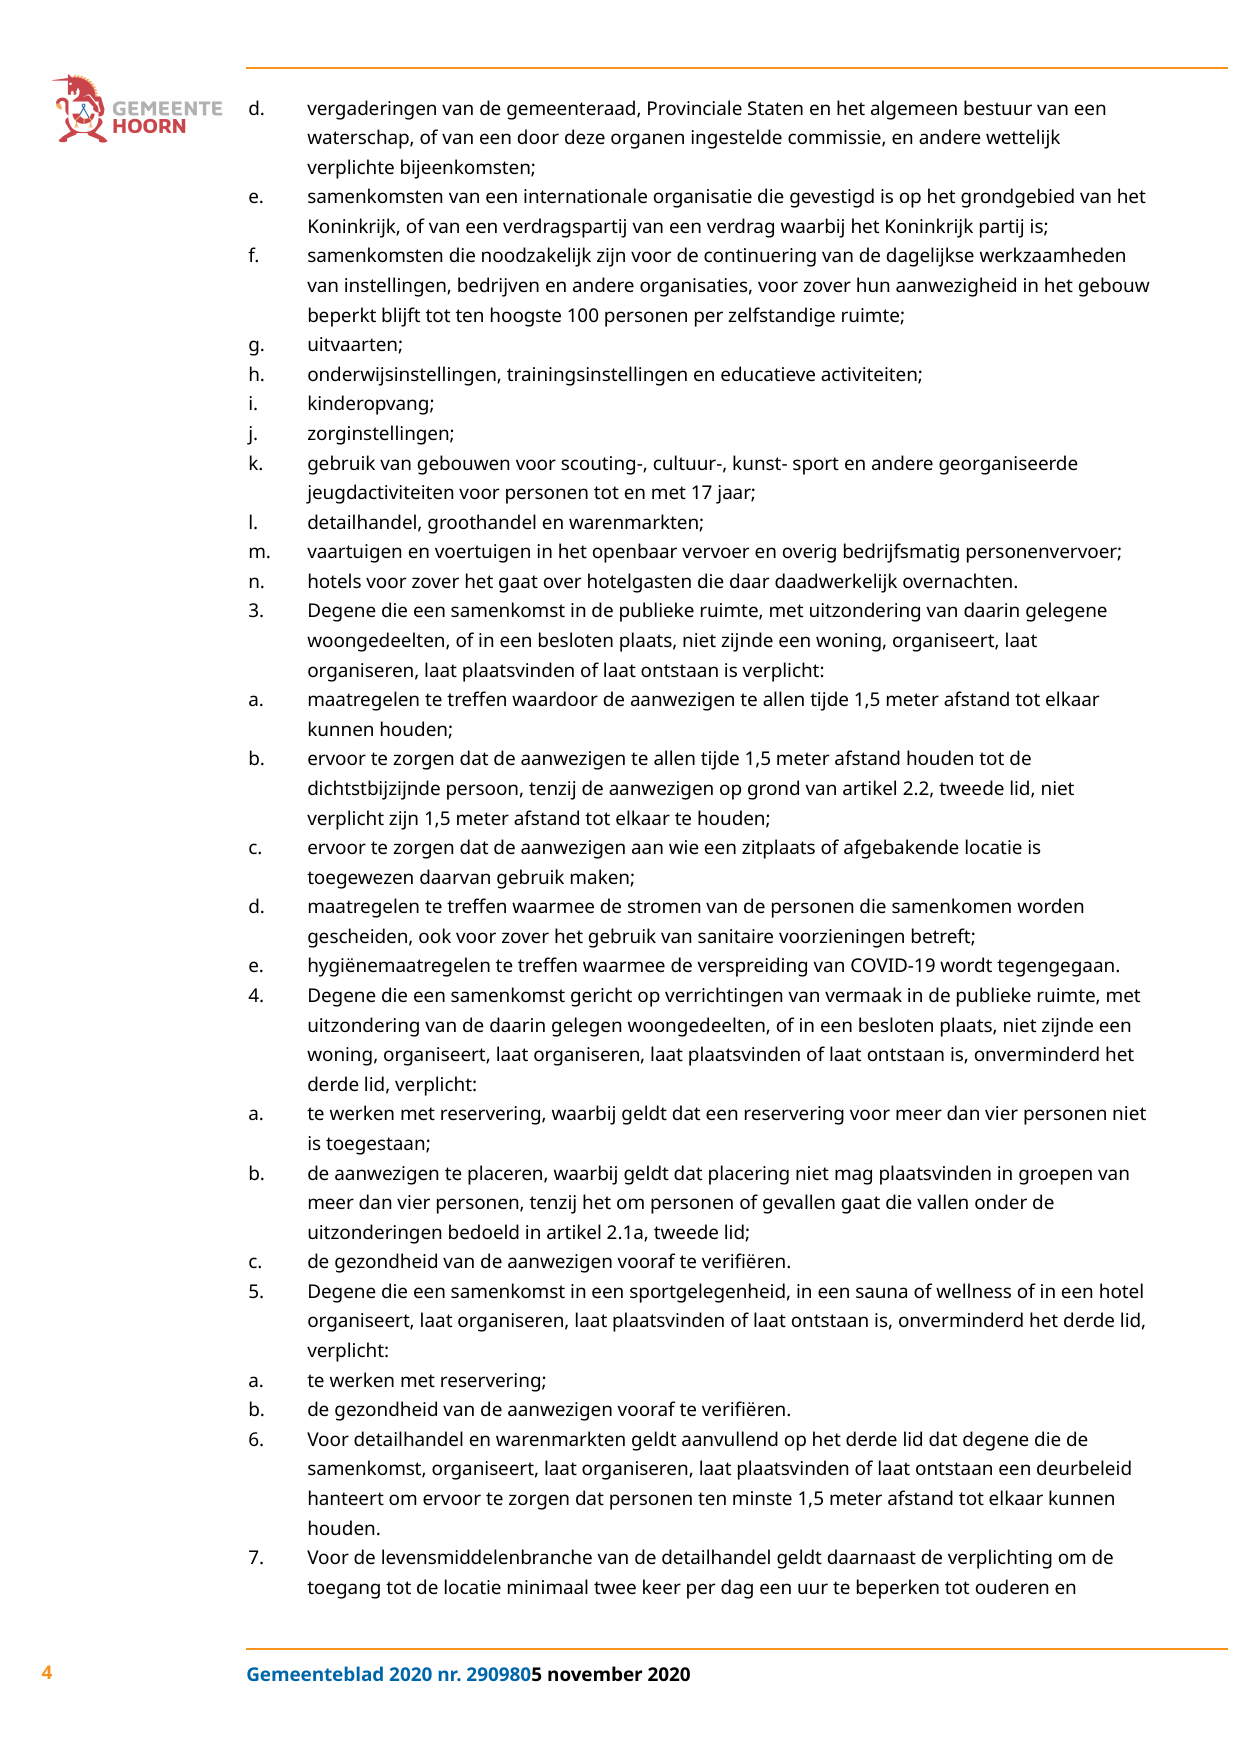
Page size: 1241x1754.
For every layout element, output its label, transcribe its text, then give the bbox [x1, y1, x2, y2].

list maatregelen te treffen waarmee de stromen van de personen die samenkomen worden gescheiden, ook voor zover het gebruik van sanitaire voorzieningen betreft; [248, 893, 1152, 949]
list onderwijsinstellingen, trainingsinstellingen en educatieve activiteiten; [248, 361, 1152, 387]
list hotels voor zover het gaat over hotelgasten die daar daadwerkelijk overnachten. [248, 568, 1152, 594]
list ervoor te zorgen dat de aanwezigen te allen tijde 1,5 meter afstand houden tot de dichtstbijzijnde persoon, tenzij de aanwezigen op grond van artikel 2.2, tweede lid, niet verplicht zijn 1,5 meter afstand tot elkaar te houden; [248, 746, 1152, 831]
list ervoor te zorgen dat de aanwezigen aan wie een zitplaats of afgebakende locatie is toegewezen daarvan gebruik maken; [248, 834, 1152, 890]
list de gezondheid van de aanwezigen vooraf te verifiëren. [248, 1248, 1152, 1274]
list uitvaarten; [248, 331, 1152, 357]
list samenkomsten die noodzakelijk zijn voor de continuering van de dagelijkse werkzaamheden van instellingen, bedrijven en andere organisaties, voor zover hun aanwezigheid in het gebouw beperkt blijft tot ten hoogste 100 personen per zelfstandige ruimte; [248, 243, 1152, 328]
list kinderopvang; [248, 391, 1152, 416]
list vaartuigen en voertuigen in het openbaar vervoer en overig bedrijfsmatig personenvervoer; [248, 538, 1152, 564]
list de aanwezigen te placeren, waarbij geldt dat placering niet mag plaatsvinden in groepen van meer dan vier personen, tenzij het om personen of gevallen gaat die vallen onder de uitzonderingen bedoeld in artikel 2.1a, tweede lid; [248, 1160, 1152, 1245]
list te werken met reservering; [248, 1367, 1152, 1393]
list te werken met reservering, waarbij geldt dat een reservering voor meer dan vier personen niet is toegestaan; [248, 1101, 1152, 1156]
list zorginstellingen; [248, 420, 1152, 446]
list Degene die een samenkomst gericht op verrichtingen van vermaak in de publieke ruimte, met uitzondering van de daarin gelegen woongedeelten, of in een besloten plaats, niet zijnde een woning, organiseert, laat organiseren, laat plaatsvinden of laat ontstaan is, onverminderd het derde lid, verplicht: [248, 982, 1152, 1097]
list detailhandel, groothandel en warenmarkten; [248, 509, 1152, 535]
picture [41, 47, 231, 172]
list hygiënemaatregelen te treffen waarmee de verspreiding van COVID-19 wordt tegengegaan. [248, 953, 1152, 978]
list Degene die een samenkomst in een sportgelegenheid, in een sauna of wellness of in een hotel organiseert, laat organiseren, laat plaatsvinden of laat ontstaan is, onverminderd het derde lid, verplicht: [248, 1278, 1152, 1363]
list Degene die een samenkomst in de publieke ruimte, met uitzondering van daarin gelegene woongedeelten, of in een besloten plaats, niet zijnde een woning, organiseert, laat organiseren, laat plaatsvinden of laat ontstaan is verplicht: [248, 598, 1152, 683]
list Voor de levensmiddelenbranche van de detailhandel geldt daarnaast de verplichting om de toegang tot de locatie minimaal twee keer per dag een uur te beperken tot ouderen en [248, 1544, 1152, 1600]
list gebruik van gebouwen voor scouting-, cultuur-, kunst- sport en andere georganiseerde jeugdactiviteiten voor personen tot en met 17 jaar; [248, 450, 1152, 505]
list vergaderingen van de gemeenteraad, Provinciale Staten en het algemeen bestuur van een waterschap, of van een door deze organen ingestelde commissie, en andere wettelijk verplichte bijeenkomsten; [248, 95, 1152, 180]
list samenkomsten van een internationale organisatie die gevestigd is op het grondgebied van het Koninkrijk, of van een verdragspartij van een verdrag waarbij het Koninkrijk partij is; [248, 183, 1152, 239]
list Voor detailhandel en warenmarkten geldt aanvullend op het derde lid dat degene die de samenkomst, organiseert, laat organiseren, laat plaatsvinden of laat ontstaan een deurbeleid hanteert om ervoor te zorgen dat personen ten minste 1,5 meter afstand tot elkaar kunnen houden. [248, 1426, 1152, 1541]
list de gezondheid van de aanwezigen vooraf te verifiëren. [248, 1396, 1152, 1422]
list maatregelen te treffen waardoor de aanwezigen te allen tijde 1,5 meter afstand tot elkaar kunnen houden; [248, 686, 1152, 742]
